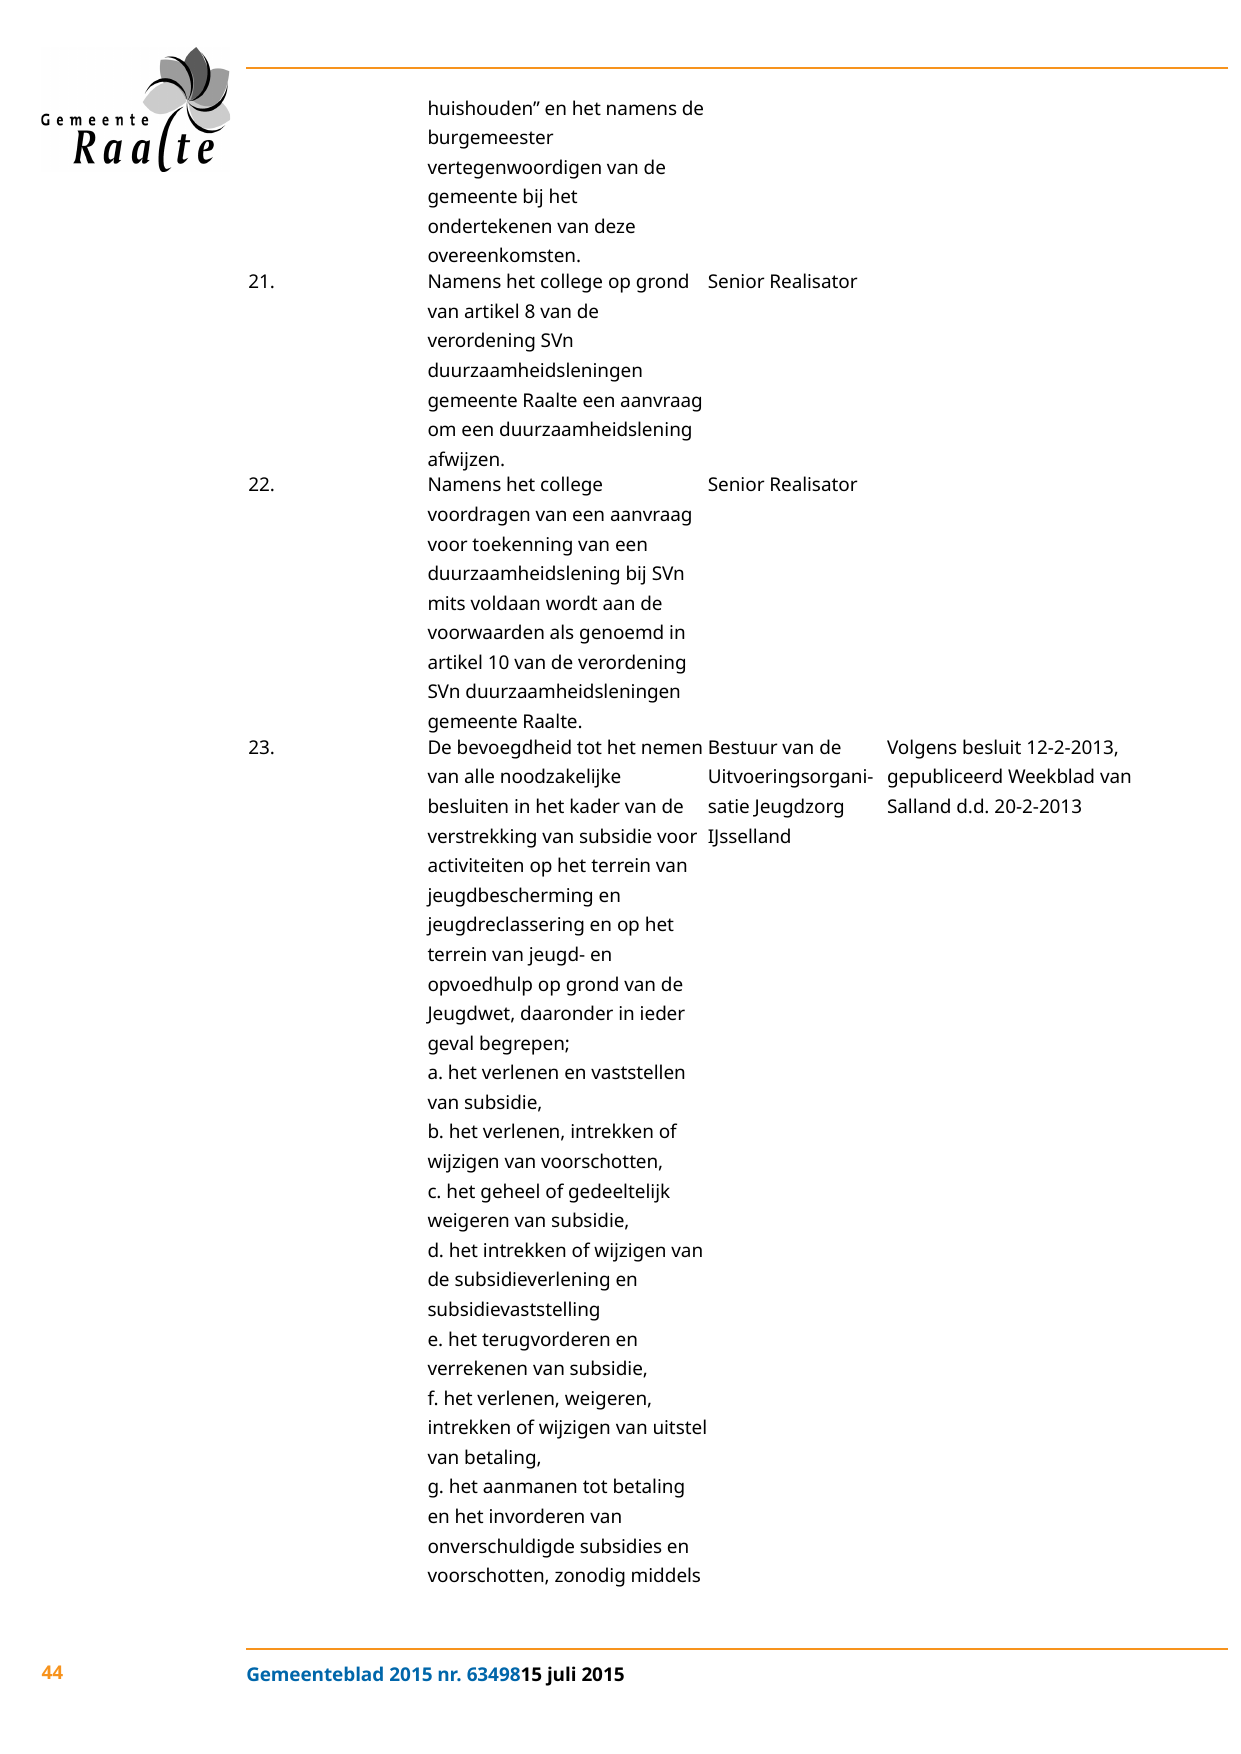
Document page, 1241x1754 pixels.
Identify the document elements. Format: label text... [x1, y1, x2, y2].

table_cell De bevoegdheid tot het nemen van alle noodzakelijke besluiten in het kader van de verstrekking van subsidie voor activiteiten op het terrein van jeugdbescherming en jeugdreclassering en op het terrein van jeugd- en opvoedhulp op grond van de Jeugdwet, daaronder in ieder geval begrepen; a. het verlenen en vaststellen van subsidie, b. het verlenen, intrekken of wijzigen van voorschotten, c. het geheel of gedeeltelijk weigeren van subsidie, d. het intrekken of wijzigen van de subsidieverlening en subsidievaststelling e. het terugvorderen en verrekenen van subsidie, f. het verlenen, weigeren, intrekken of wijzigen van uitstel van betaling, g. het aanmanen tot betaling en het invorderen van onverschuldigde subsidies en voorschotten, zonodig middels [427, 734, 708, 1588]
table_cell Bestuur van de Uitvoeringsorgani-satie Jeugdzorg IJsselland [708, 734, 887, 1588]
table_cell Namens het college op grond van artikel 8 van de verordening SVn duurzaamheidsleningen gemeente Raalte een aanvraag om een duurzaamheidslening afwijzen. [427, 269, 708, 472]
table_cell 23. [248, 734, 427, 1588]
table_cell [887, 95, 1152, 268]
picture [41, 47, 231, 172]
table_cell Senior Realisator [708, 472, 887, 734]
table_cell Volgens besluit 12-2-2013, gepubliceerd Weekblad van Salland d.d. 20-2-2013 [887, 734, 1152, 1588]
table_cell [248, 95, 427, 268]
table_cell 22. [248, 472, 427, 734]
table_cell 21. [248, 269, 427, 472]
table_cell Namens het college voordragen van een aanvraag voor toekenning van een duurzaamheidslening bij SVn mits voldaan wordt aan de voorwaarden als genoemd in artikel 10 van de verordening SVn duurzaamheidsleningen gemeente Raalte. [427, 472, 708, 734]
table_cell [887, 472, 1152, 734]
table_cell huishouden” en het namens de burgemeester vertegenwoordigen van de gemeente bij het ondertekenen van deze overeenkomsten. [427, 95, 708, 268]
table_cell [708, 95, 887, 268]
table_cell Senior Realisator [708, 269, 887, 472]
table_cell [887, 269, 1152, 472]
